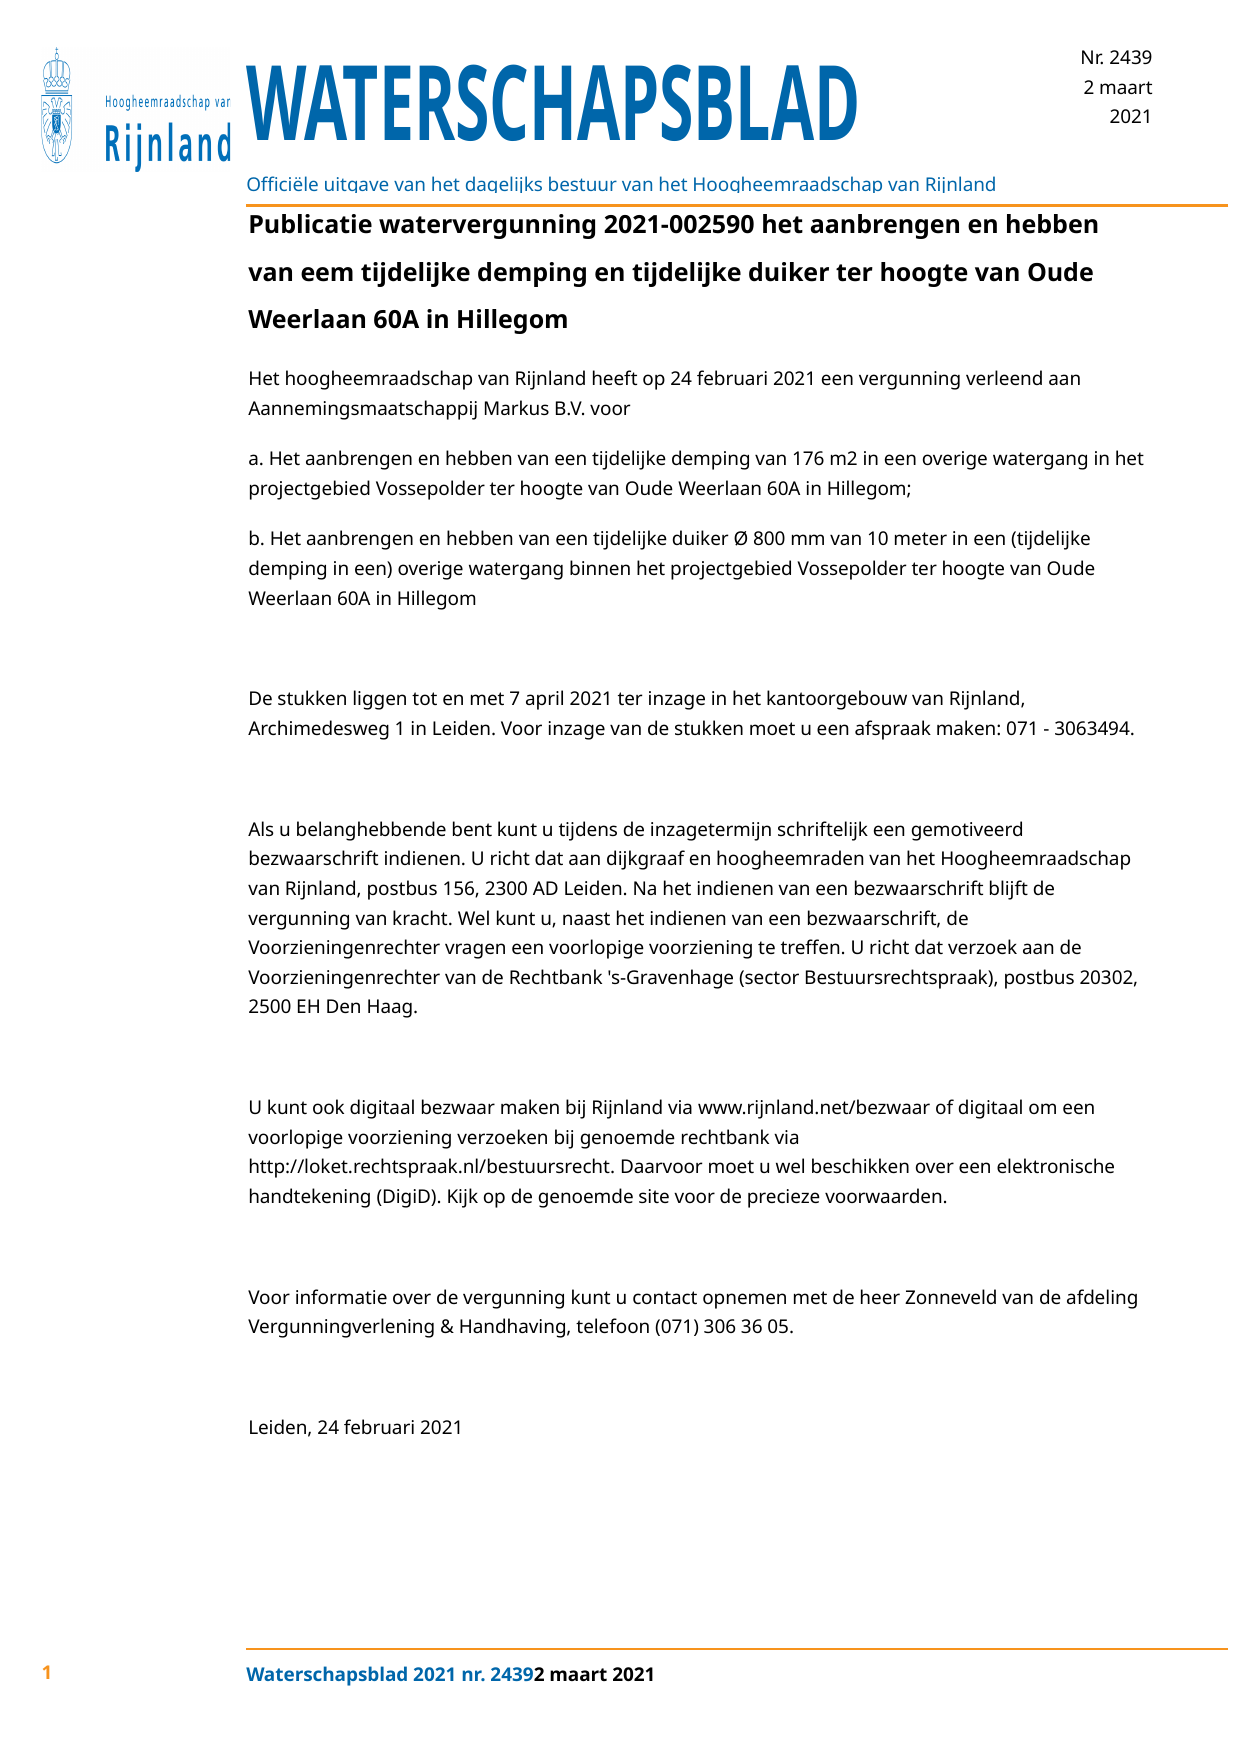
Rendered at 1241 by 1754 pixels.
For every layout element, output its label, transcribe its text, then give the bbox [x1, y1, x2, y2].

text b. Het aanbrengen en hebben van een tijdelijke duiker Ø 800 mm van 10 meter in een (tijdelijke demping in een) overige watergang binnen het projectgebied Vossepolder ter hoogte van Oude Weerlaan 60A in Hillegom [248, 526, 1152, 610]
text U kunt ook digitaal bezwaar maken bij Rijnland via www.rijnland.net/bezwaar of digitaal om een voorlopige voorziening verzoeken bij genoemde rechtbank via http://loket.rechtspraak.nl/bestuursrecht. Daarvoor moet u wel beschikken over een elektronische handtekening (DigiD). Kijk op de genoemde site voor de precieze voorwaarden. [248, 1094, 1152, 1209]
text Leiden, 24 februari 2021 [248, 1414, 1152, 1440]
text Voor informatie over de vergunning kunt u contact opnemen met de heer Zonneveld van de afdeling Vergunningverlening & Handhaving, telefoon (071) 306 36 05. [248, 1284, 1152, 1339]
text Als u belanghebbende bent kunt u tijdens de inzagetermijn schriftelijk een gemotiveerd bezwaarschrift indienen. U richt dat aan dijkgraaf en hoogheemraden van het Hoogheemraadschap van Rijnland, postbus 156, 2300 AD Leiden. Na het indienen van een bezwaarschrift blijft de vergunning van kracht. Wel kunt u, naast het indienen van een bezwaarschrift, de Voorzieningenrechter vragen een voorlopige voorziening te treffen. U richt dat verzoek aan de Voorzieningenrechter van de Rechtbank 's-Gravenhage (sector Bestuursrechtspraak), postbus 20302, 2500 EH Den Haag. [248, 816, 1152, 1019]
text Publicatie watervergunning 2021-002590 het aanbrengen en hebben van eem tijdelijke demping en tijdelijke duiker ter hoogte van Oude Weerlaan 60A in Hillegom [248, 207, 1152, 336]
text a. Het aanbrengen en hebben van een tijdelijke demping van 176 m2 in een overige watergang in het projectgebied Vossepolder ter hoogte van Oude Weerlaan 60A in Hillegom; [248, 446, 1152, 501]
picture [41, 47, 231, 172]
text Het hoogheemraadschap van Rijnland heeft op 24 februari 2021 een vergunning verleend aan Aannemingsmaatschappij Markus B.V. voor [248, 366, 1152, 421]
text De stukken liggen tot en met 7 april 2021 ter inzage in het kantoorgebouw van Rijnland, Archimedesweg 1 in Leiden. Voor inzage van de stukken moet u een afspraak maken: 071 - 3063494. [248, 686, 1152, 741]
